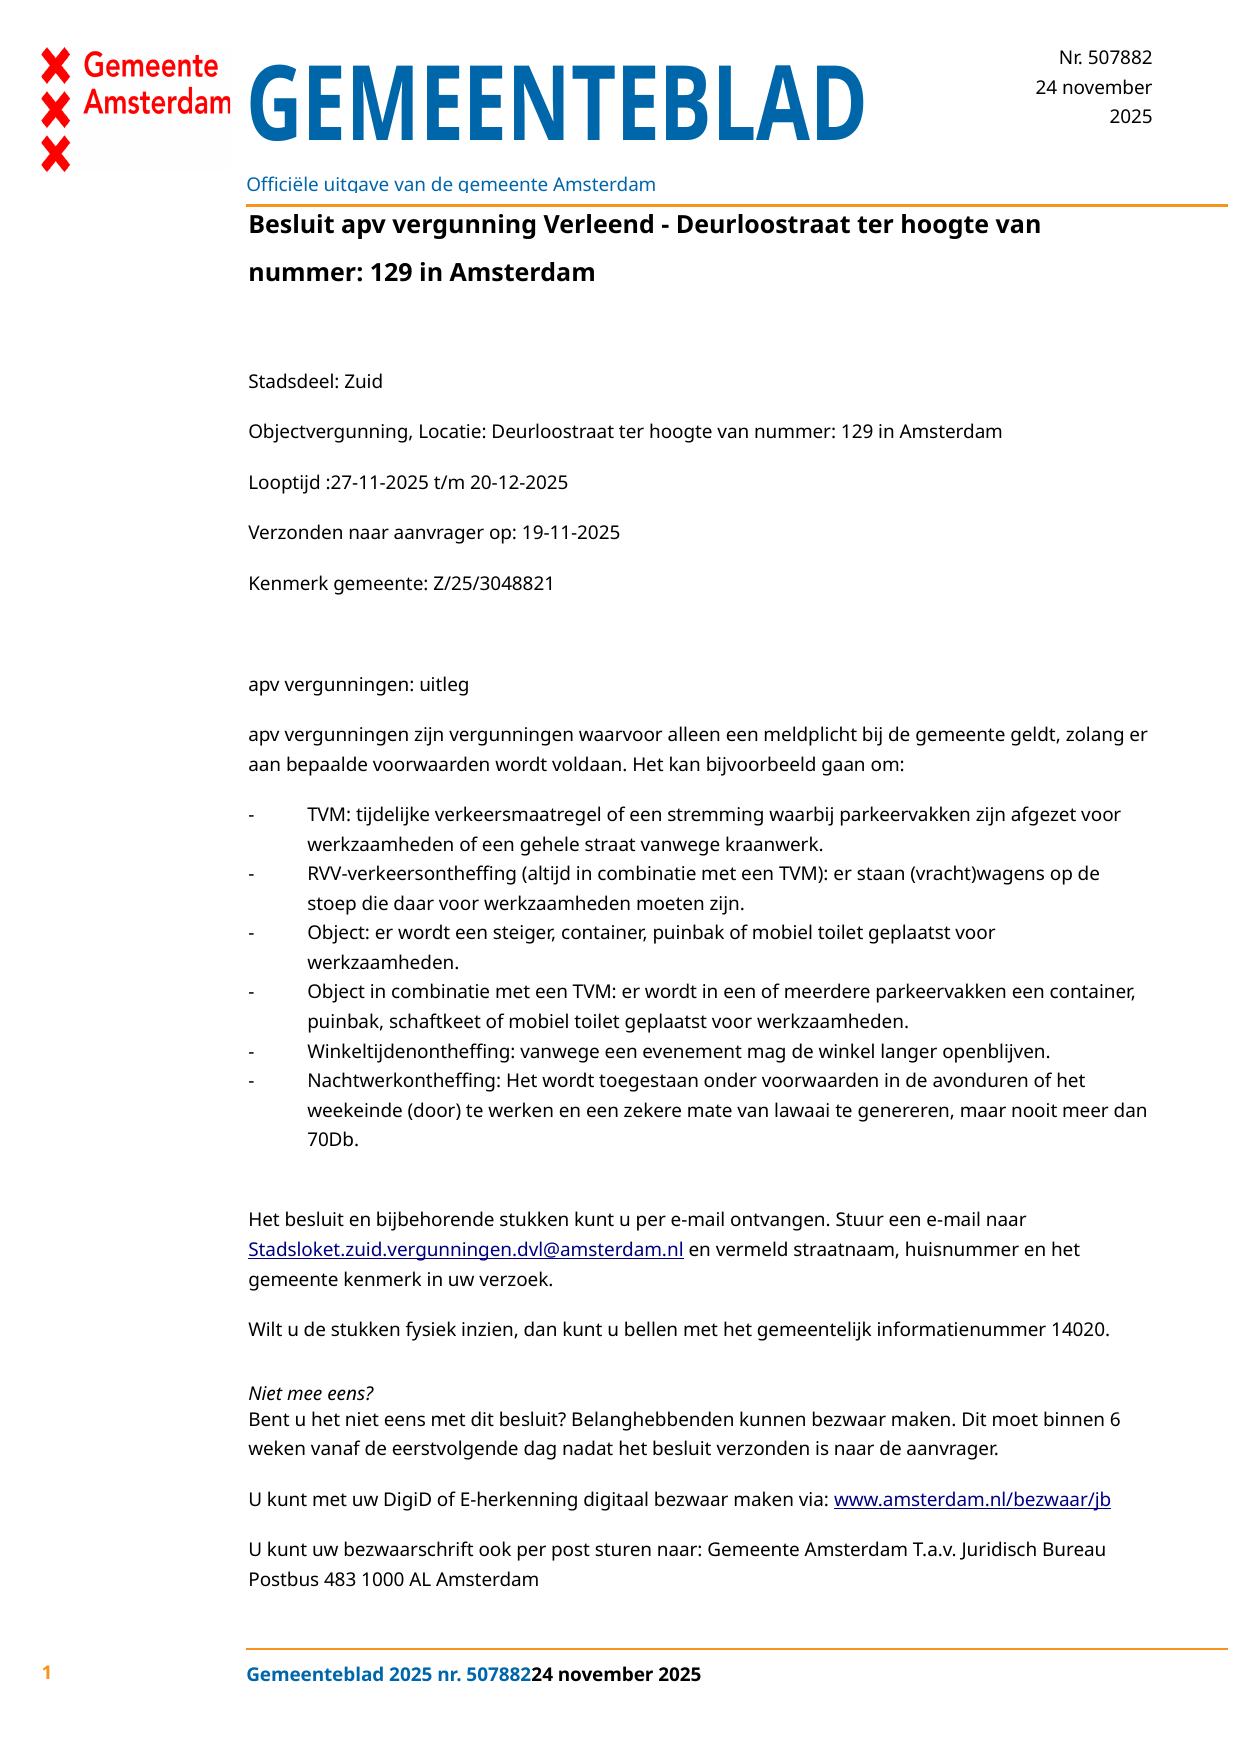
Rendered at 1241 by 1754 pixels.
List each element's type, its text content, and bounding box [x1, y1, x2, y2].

text Het besluit en bijbehorende stukken kunt u per e-mail ontvangen. Stuur een e-mail naar Stadsloket.zuid.vergunningen.dvl@amsterdam.nl en vermeld straatnaam, huisnummer en het gemeente kenmerk in uw verzoek. [248, 1207, 1152, 1292]
text U kunt uw bezwaarschrift ook per post sturen naar: Gemeente Amsterdam T.a.v. Juridisch Bureau Postbus 483 1000 AL Amsterdam [248, 1536, 1152, 1592]
text Kenmerk gemeente: Z/25/3048821 [248, 570, 1152, 596]
text Bent u het niet eens met dit besluit? Belanghebbenden kunnen bezwaar maken. Dit moet binnen 6 weken vanaf de eerstvolgende dag nadat het besluit verzonden is naar de aanvrager. [248, 1406, 1152, 1461]
text Looptijd :27-11-2025 t/m 20-12-2025 [248, 469, 1152, 495]
text Objectvergunning, Locatie: Deurloostraat ter hoogte van nummer: 129 in Amsterdam [248, 419, 1152, 444]
text U kunt met uw DigiD of E-herkenning digitaal bezwaar maken via: www.amsterdam.nl/bezwaar/jb [248, 1486, 1152, 1512]
list Object in combinatie met een TVM: er wordt in een of meerdere parkeervakken een container, puinbak, schaftkeet of mobiel toilet geplaatst voor werkzaamheden. [248, 979, 1152, 1034]
text Wilt u de stukken fysiek inzien, dan kunt u bellen met het gemeentelijk informatienummer 14020. [248, 1316, 1152, 1342]
list Object: er wordt een steiger, container, puinbak of mobiel toilet geplaatst voor werkzaamheden. [248, 919, 1152, 975]
text apv vergunningen zijn vergunningen waarvoor alleen een meldplicht bij de gemeente geldt, zolang er aan bepaalde voorwaarden wordt voldaan. Het kan bijvoorbeeld gaan om: [248, 721, 1152, 777]
list Winkeltijdenontheffing: vanwege een evenement mag de winkel langer openblijven. [248, 1038, 1152, 1064]
text Stadsdeel: Zuid [248, 368, 1152, 394]
picture [41, 47, 231, 172]
text Besluit apv vergunning Verleend - Deurloostraat ter hoogte van nummer: 129 in Amsterdam [248, 207, 1152, 288]
text Niet mee eens? [248, 1380, 1152, 1406]
list TVM: tijdelijke verkeersmaatregel of een stremming waarbij parkeervakken zijn afgezet voor werkzaamheden of een gehele straat vanwege kraanwerk. [248, 801, 1152, 857]
text Verzonden naar aanvrager op: 19-11-2025 [248, 519, 1152, 545]
text apv vergunningen: uitleg [248, 671, 1152, 697]
list RVV-verkeersontheffing (altijd in combinatie met een TVM): er staan (vracht)wagens op de stoep die daar voor werkzaamheden moeten zijn. [248, 860, 1152, 916]
list Nachtwerkontheffing: Het wordt toegestaan onder voorwaarden in de avonduren of het weekeinde (door) te werken en een zekere mate van lawaai te genereren, maar nooit meer dan 70Db. [248, 1067, 1152, 1152]
